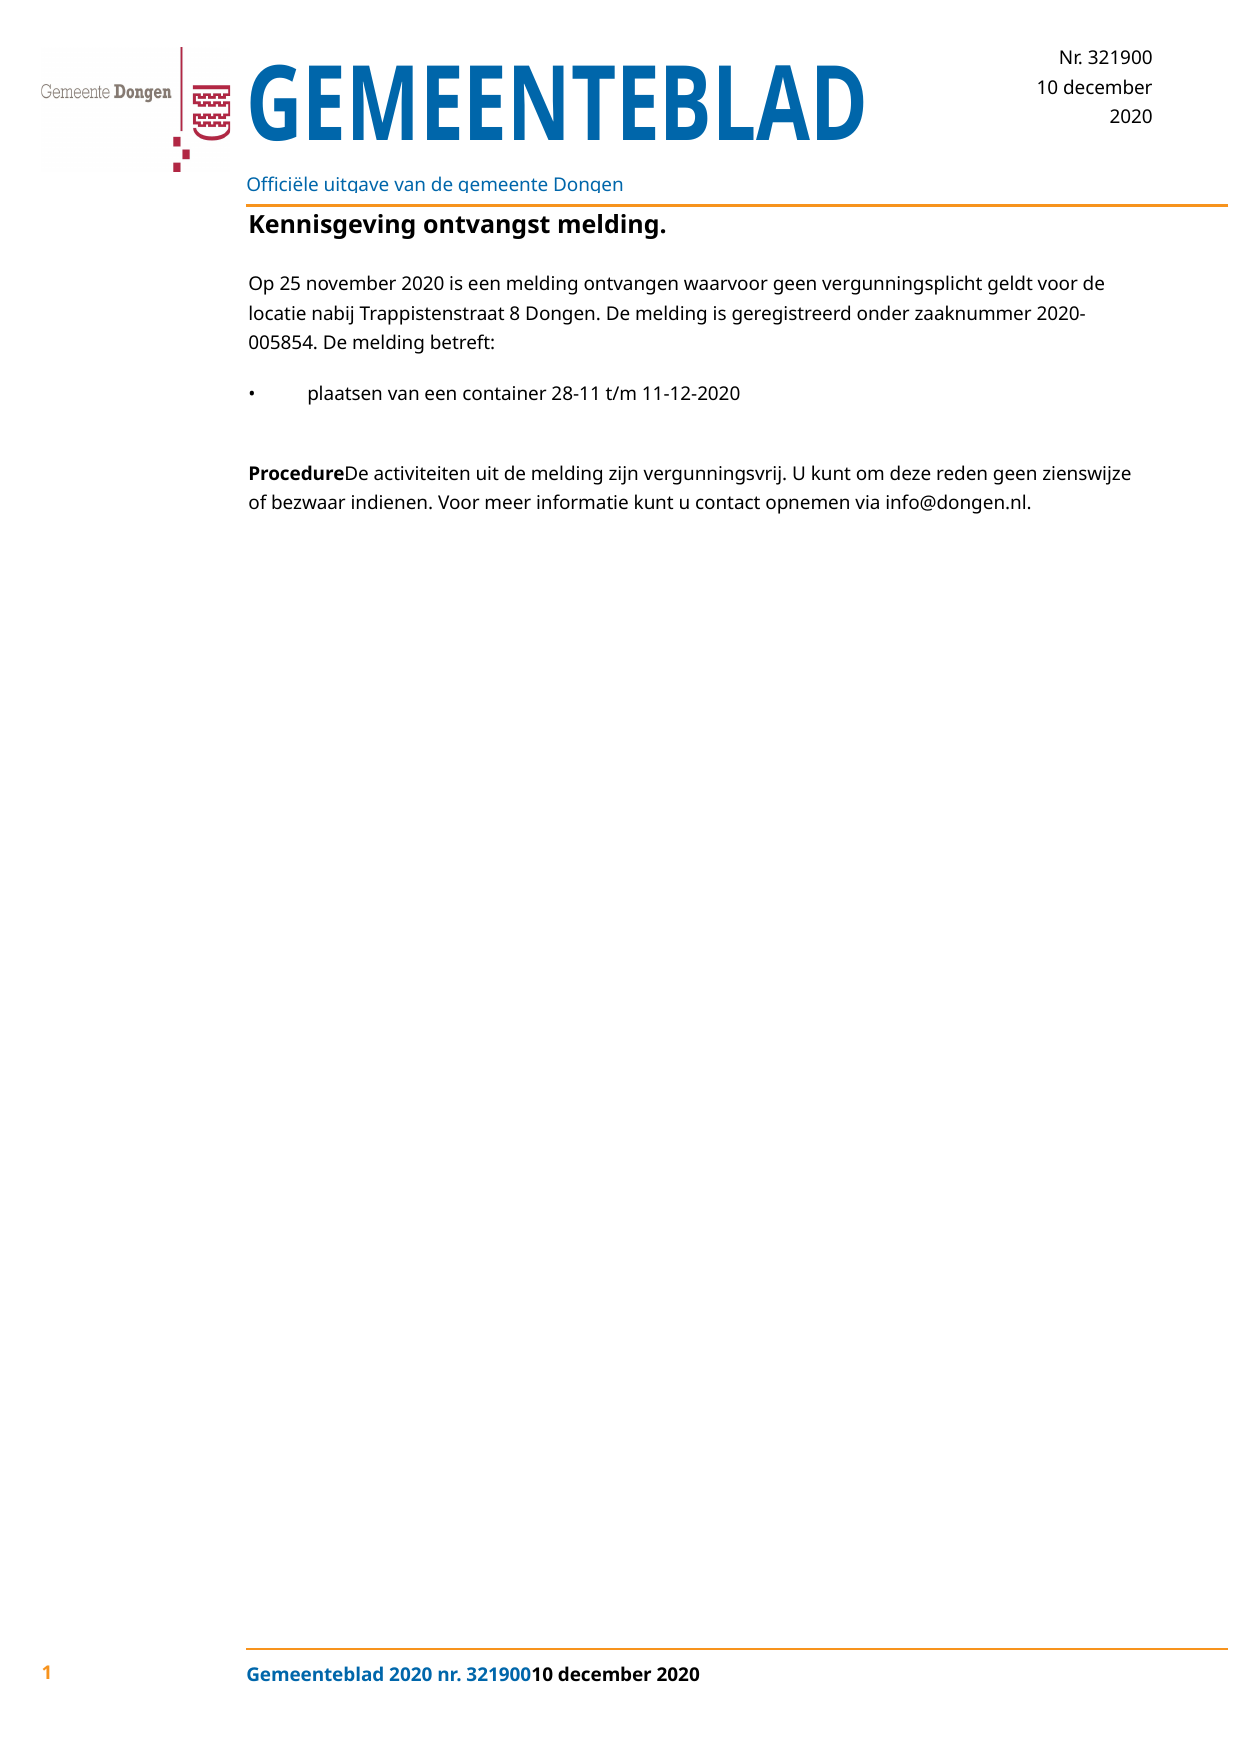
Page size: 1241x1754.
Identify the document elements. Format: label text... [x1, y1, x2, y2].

list plaatsen van een container 28-11 t/m 11-12-2020 [248, 380, 1152, 406]
text ProcedureDe activiteiten uit de melding zijn vergunningsvrij. U kunt om deze reden geen zienswijze of bezwaar indienen. Voor meer informatie kunt u contact opnemen via info@dongen.nl. [248, 460, 1152, 515]
text Kennisgeving ontvangst melding. [248, 207, 1152, 241]
picture [41, 47, 231, 172]
text Op 25 november 2020 is een melding ontvangen waarvoor geen vergunningsplicht geldt voor de locatie nabij Trappistenstraat 8 Dongen. De melding is geregistreerd onder zaaknummer 2020-005854. De melding betreft: [248, 270, 1152, 355]
